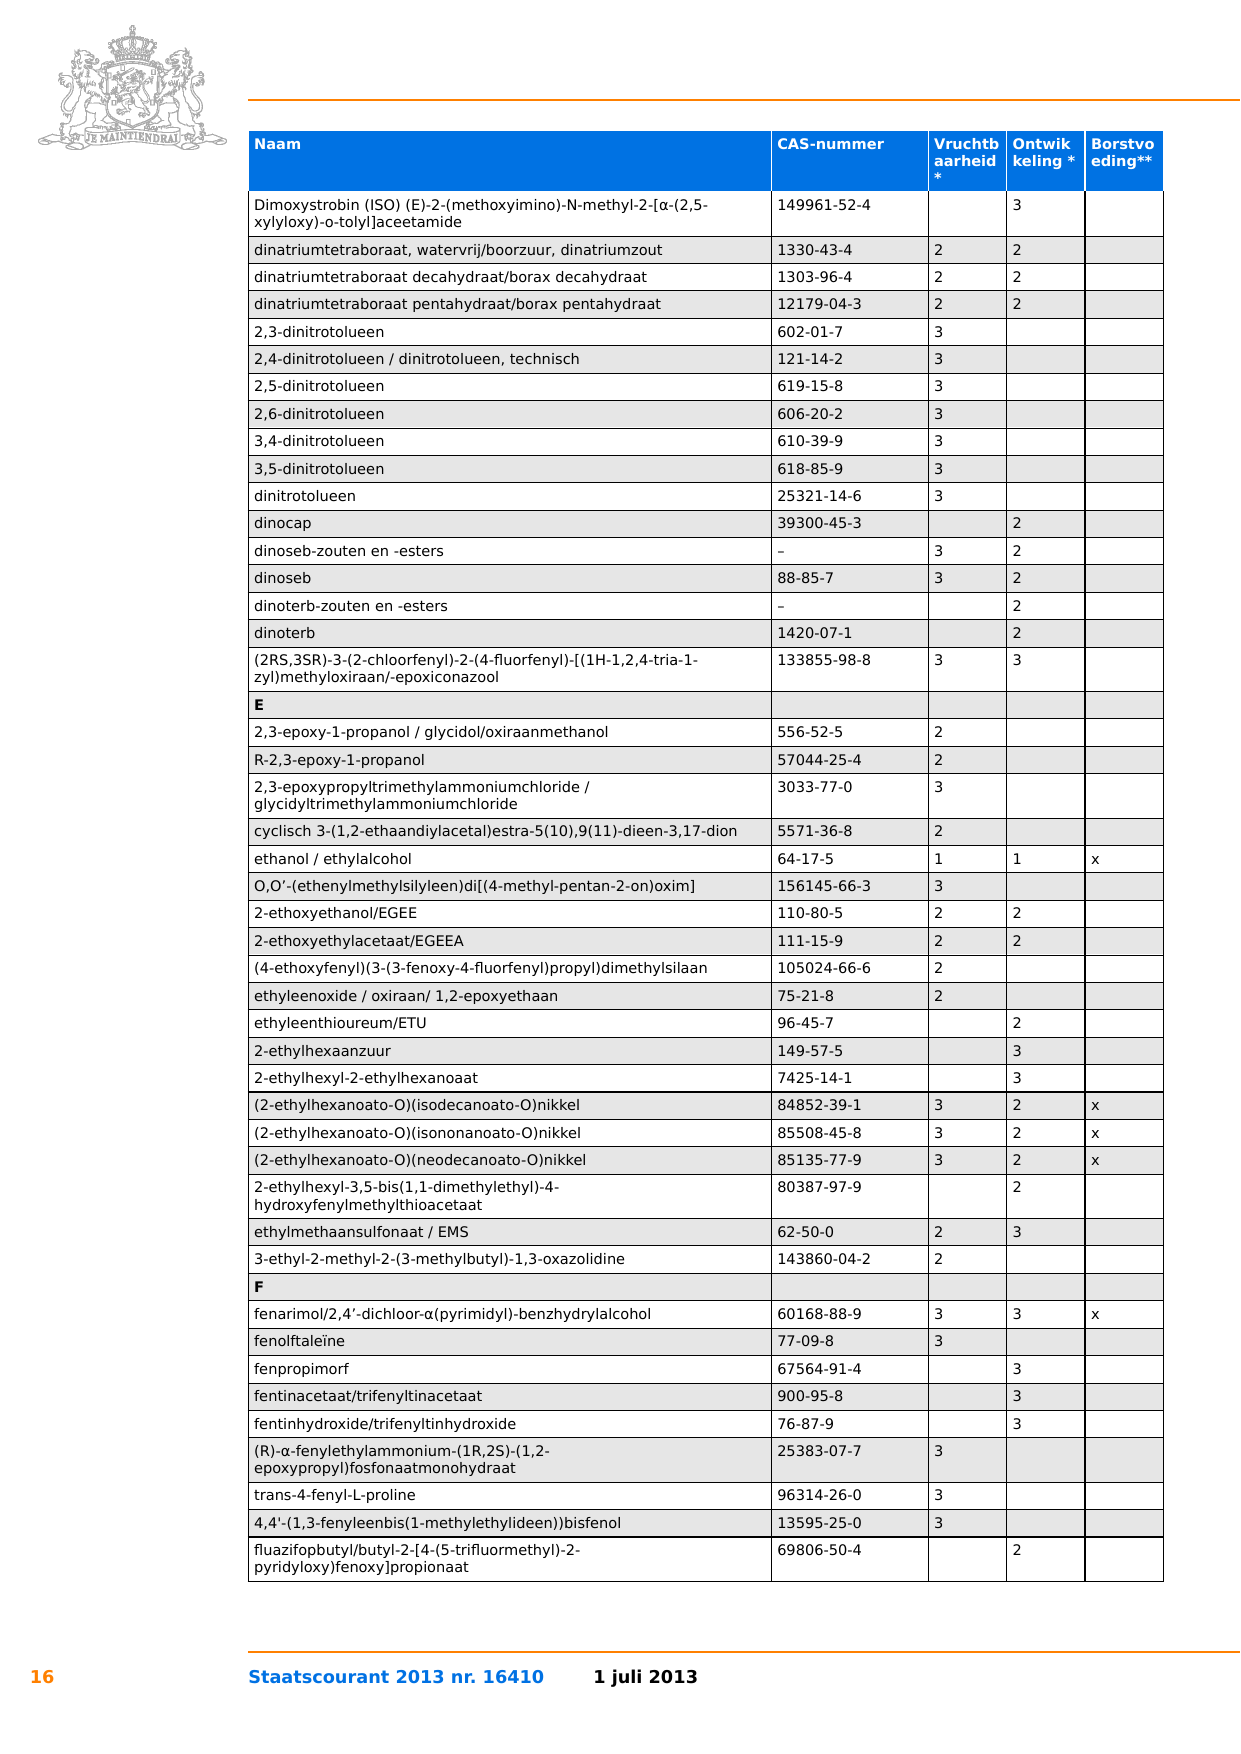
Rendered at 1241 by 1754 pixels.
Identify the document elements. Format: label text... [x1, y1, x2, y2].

table_cell [1086, 1274, 1163, 1300]
table_cell 3 [929, 1483, 1006, 1509]
table_cell 2 [929, 1246, 1006, 1273]
table_cell [1086, 456, 1163, 482]
table_cell 3 [929, 429, 1006, 455]
table_cell 1 [1007, 846, 1084, 872]
table_cell 57044-25-4 [772, 747, 928, 773]
table_cell [1007, 873, 1084, 900]
table_cell 2,5-dinitrotolueen [249, 374, 771, 400]
table_cell [1086, 1538, 1163, 1581]
table_cell 2 [1007, 928, 1084, 954]
table_cell (4-ethoxyfenyl)(3-(3-fenoxy-4-fluorfenyl)propyl)dimethylsilaan [249, 956, 771, 982]
table_cell 618-85-9 [772, 456, 928, 482]
table_cell [1086, 1356, 1163, 1382]
table_cell F [249, 1274, 771, 1300]
table_cell 25321-14-6 [772, 483, 928, 509]
table_cell [1086, 264, 1163, 290]
table_cell [1007, 1329, 1084, 1355]
table_cell 2 [929, 237, 1006, 263]
table_cell [929, 1384, 1006, 1410]
table_cell 3 [1007, 1038, 1084, 1064]
table_cell – [772, 593, 928, 619]
table_cell 110-80-5 [772, 901, 928, 927]
table_cell 13595-25-0 [772, 1510, 928, 1536]
table_cell [929, 1411, 1006, 1437]
table_cell [1007, 374, 1084, 400]
table_cell [1086, 1438, 1163, 1482]
table_cell 3 [1007, 1411, 1084, 1437]
table_cell x [1086, 1301, 1163, 1328]
table_cell 619-15-8 [772, 374, 928, 400]
table_cell [1007, 1438, 1084, 1482]
table_cell [1086, 747, 1163, 773]
table_cell 2-ethylhexaanzuur [249, 1038, 771, 1064]
table_cell [1007, 1274, 1084, 1300]
table_cell 69806-50-4 [772, 1538, 928, 1581]
table_cell [1086, 819, 1163, 845]
table_cell 85508-45-8 [772, 1120, 928, 1146]
table_cell 1 [929, 846, 1006, 872]
table_cell 3 [929, 1510, 1006, 1536]
table_cell 2 [929, 747, 1006, 773]
table_cell dinoterb [249, 620, 771, 647]
table_cell [1007, 774, 1084, 817]
table_cell [1086, 983, 1163, 1009]
table_cell [1086, 401, 1163, 427]
table_cell [1086, 483, 1163, 509]
table_cell ethyleenoxide / oxiraan/ 1,2-epoxyethaan [249, 983, 771, 1009]
table_cell dinitrotolueen [249, 483, 771, 509]
table_cell dinocap [249, 511, 771, 537]
table_cell 2 [1007, 1120, 1084, 1146]
table_cell [1086, 192, 1163, 236]
table_cell 3 [929, 456, 1006, 482]
table_cell 3 [1007, 1065, 1084, 1091]
table_cell [1086, 901, 1163, 927]
table_cell 610-39-9 [772, 429, 928, 455]
table_cell [1086, 1384, 1163, 1410]
table_cell fluazifopbutyl/butyl-2-[4-(5-trifluormethyl)-2- pyridyloxy)fenoxy]propionaat [249, 1538, 771, 1581]
table_cell ethylmethaansulfonaat / EMS [249, 1219, 771, 1245]
table_cell 149-57-5 [772, 1038, 928, 1064]
table_cell x [1086, 1093, 1163, 1119]
table_cell [929, 1010, 1006, 1037]
table_cell 2 [1007, 511, 1084, 537]
table_cell 3 [929, 346, 1006, 373]
table_cell dinatriumtetraboraat pentahydraat/borax pentahydraat [249, 291, 771, 318]
table_cell [1086, 374, 1163, 400]
table_cell [1007, 429, 1084, 455]
table_cell [929, 1538, 1006, 1581]
table_cell E [249, 692, 771, 718]
table_cell [1007, 483, 1084, 509]
table_cell 602-01-7 [772, 319, 928, 345]
table_cell fenolftaleïne [249, 1329, 771, 1355]
table_cell 556-52-5 [772, 719, 928, 746]
table_cell [1086, 774, 1163, 817]
table_cell dinatriumtetraboraat, watervrij/boorzuur, dinatriumzout [249, 237, 771, 263]
table_cell [929, 692, 1006, 718]
table_cell 143860-04-2 [772, 1246, 928, 1273]
table_cell 2-ethoxyethanol/EGEE [249, 901, 771, 927]
table_cell [1086, 346, 1163, 373]
table_cell [1086, 1219, 1163, 1245]
table_cell x [1086, 846, 1163, 872]
table_cell trans-4-fenyl-L-proline [249, 1483, 771, 1509]
table_cell [929, 620, 1006, 647]
table_cell [1007, 747, 1084, 773]
table_cell 3 [1007, 192, 1084, 236]
table_cell 2 [1007, 291, 1084, 318]
table_cell [929, 1274, 1006, 1300]
table_cell 133855-98-8 [772, 648, 928, 691]
table_cell [1086, 291, 1163, 318]
table_cell 2 [929, 928, 1006, 954]
table_header Naam [249, 131, 771, 191]
table_cell (2RS,3SR)-3-(2-chloorfenyl)-2-(4-fluorfenyl)-[(1H-1,2,4-tria-1-zyl)methyloxiraan/-epoxiconazool [249, 648, 771, 691]
table_cell dinoseb [249, 565, 771, 592]
table_cell 2,4-dinitrotolueen / dinitrotolueen, technisch [249, 346, 771, 373]
table_cell 2 [929, 719, 1006, 746]
table_cell 2 [1007, 538, 1084, 564]
table_cell 900-95-8 [772, 1384, 928, 1410]
table_cell (2-ethylhexanoato-O)(isodecanoato-O)nikkel [249, 1093, 771, 1119]
table_cell 2 [1007, 1538, 1084, 1581]
table_cell 62-50-0 [772, 1219, 928, 1245]
table_cell ethyleenthioureum/ETU [249, 1010, 771, 1037]
table_cell dinatriumtetraboraat decahydraat/borax decahydraat [249, 264, 771, 290]
table_cell 2 [1007, 1010, 1084, 1037]
table_cell [1086, 319, 1163, 345]
table_cell 3 [1007, 648, 1084, 691]
table_cell 3 [929, 1438, 1006, 1482]
table_cell 1420-07-1 [772, 620, 928, 647]
table_cell [1086, 511, 1163, 537]
table_cell O,O’-(ethenylmethylsilyleen)di[(4-methyl-pentan-2-on)oxim] [249, 873, 771, 900]
table_cell 2 [929, 264, 1006, 290]
table_cell [1007, 719, 1084, 746]
table_cell 3 [929, 1120, 1006, 1146]
table_cell 2 [1007, 264, 1084, 290]
table_cell 12179-04-3 [772, 291, 928, 318]
table_cell [1086, 429, 1163, 455]
table_cell [1007, 346, 1084, 373]
table_cell [929, 593, 1006, 619]
table_cell 1330-43-4 [772, 237, 928, 263]
table_cell [1086, 873, 1163, 900]
table_cell 2,6-dinitrotolueen [249, 401, 771, 427]
table_cell [929, 1175, 1006, 1218]
table_cell (2-ethylhexanoato-O)(neodecanoato-O)nikkel [249, 1147, 771, 1174]
table_cell 3,4-dinitrotolueen [249, 429, 771, 455]
table_cell [1086, 538, 1163, 564]
table_cell 3 [929, 538, 1006, 564]
table_cell [1007, 401, 1084, 427]
table_cell 60168-88-9 [772, 1301, 928, 1328]
table_cell 80387-97-9 [772, 1175, 928, 1218]
table_cell [1086, 1483, 1163, 1509]
table_cell [1086, 1246, 1163, 1273]
table_cell fentinhydroxide/trifenyltinhydroxide [249, 1411, 771, 1437]
table_header Vruchtbaarheid * [929, 131, 1006, 191]
table_cell [1007, 1510, 1084, 1536]
table_cell [1007, 456, 1084, 482]
picture [38, 25, 227, 150]
table_cell 2 [929, 1219, 1006, 1245]
table_cell 2 [929, 956, 1006, 982]
table_cell 1303-96-4 [772, 264, 928, 290]
table_cell 3 [929, 374, 1006, 400]
table_cell [1007, 1246, 1084, 1273]
table_cell 3 [929, 1329, 1006, 1355]
table_cell 149961-52-4 [772, 192, 928, 236]
table_cell [929, 1038, 1006, 1064]
table_cell 67564-91-4 [772, 1356, 928, 1382]
table_cell [1086, 1065, 1163, 1091]
table_cell 2 [1007, 901, 1084, 927]
table_cell 88-85-7 [772, 565, 928, 592]
table_cell [772, 692, 928, 718]
table_cell 2 [1007, 620, 1084, 647]
table_cell (R)-α-fenylethylammonium-(1R,2S)-(1,2-epoxypropyl)fosfonaatmonohydraat [249, 1438, 771, 1482]
table_cell 3 [1007, 1384, 1084, 1410]
table_header CAS-nummer [772, 131, 928, 191]
table_cell 2 [929, 819, 1006, 845]
table_cell [1007, 956, 1084, 982]
table_cell fentinacetaat/trifenyltinacetaat [249, 1384, 771, 1410]
table_cell [1086, 620, 1163, 647]
table_cell [1086, 1038, 1163, 1064]
table_cell fenpropimorf [249, 1356, 771, 1382]
table_cell [1007, 819, 1084, 845]
table_cell 105024-66-6 [772, 956, 928, 982]
table_cell 96-45-7 [772, 1010, 928, 1037]
table_cell 2 [929, 291, 1006, 318]
table_cell 75-21-8 [772, 983, 928, 1009]
table_header Borstvoeding** [1086, 131, 1163, 191]
table_cell [1086, 692, 1163, 718]
table_cell [1007, 1483, 1084, 1509]
table_cell [1086, 648, 1163, 691]
table_cell Dimoxystrobin (ISO) (E)-2-(methoxyimino)-N-methyl-2-[α-(2,5-xylyloxy)-o-tolyl]aceetamide [249, 192, 771, 236]
table_cell (2-ethylhexanoato-O)(isononanoato-O)nikkel [249, 1120, 771, 1146]
table_cell [929, 1065, 1006, 1091]
table_cell 3 [1007, 1356, 1084, 1382]
table_cell 3 [929, 1093, 1006, 1119]
table_cell [1086, 565, 1163, 592]
table_cell 2 [929, 983, 1006, 1009]
table_cell ethanol / ethylalcohol [249, 846, 771, 872]
table_cell 606-20-2 [772, 401, 928, 427]
table_cell 3-ethyl-2-methyl-2-(3-methylbutyl)-1,3-oxazolidine [249, 1246, 771, 1273]
table_cell [929, 1356, 1006, 1382]
table_cell 3 [929, 319, 1006, 345]
table_cell [1086, 1411, 1163, 1437]
table_header Ontwikkeling * [1007, 131, 1084, 191]
table_cell 121-14-2 [772, 346, 928, 373]
table_cell cyclisch 3-(1,2-ethaandiylacetal)estra-5(10),9(11)-dieen-3,17-dion [249, 819, 771, 845]
table_cell 85135-77-9 [772, 1147, 928, 1174]
table_cell [1086, 1010, 1163, 1037]
table_cell 2,3-epoxypropyltrimethylammoniumchloride / glycidyltrimethylammoniumchloride [249, 774, 771, 817]
table_cell 76-87-9 [772, 1411, 928, 1437]
table_cell 2 [1007, 237, 1084, 263]
table_cell 64-17-5 [772, 846, 928, 872]
table_cell 3 [1007, 1219, 1084, 1245]
table_cell 2 [1007, 1093, 1084, 1119]
table_cell [1086, 719, 1163, 746]
table_cell 3 [929, 1301, 1006, 1328]
table_cell 2,3-epoxy-1-propanol / glycidol/oxiraanmethanol [249, 719, 771, 746]
table_cell 2 [1007, 1175, 1084, 1218]
table_cell x [1086, 1147, 1163, 1174]
table_cell 3 [1007, 1301, 1084, 1328]
table_cell 3,5-dinitrotolueen [249, 456, 771, 482]
table_cell [1086, 928, 1163, 954]
table_cell 3033-77-0 [772, 774, 928, 817]
table_cell 4,4'-(1,3-fenyleenbis(1-methylethylideen))bisfenol [249, 1510, 771, 1536]
table_cell x [1086, 1120, 1163, 1146]
table_cell – [772, 538, 928, 564]
table_cell [772, 1274, 928, 1300]
table_cell 3 [929, 1147, 1006, 1174]
table_cell [929, 511, 1006, 537]
table_cell 3 [929, 648, 1006, 691]
table_cell 3 [929, 565, 1006, 592]
table_cell 84852-39-1 [772, 1093, 928, 1119]
table_cell 3 [929, 774, 1006, 817]
table_cell 96314-26-0 [772, 1483, 928, 1509]
table_cell [1007, 319, 1084, 345]
table_cell 3 [929, 401, 1006, 427]
table_cell [1086, 956, 1163, 982]
table_cell [1086, 237, 1163, 263]
table_cell 156145-66-3 [772, 873, 928, 900]
table_cell 25383-07-7 [772, 1438, 928, 1482]
table_cell dinoseb-zouten en -esters [249, 538, 771, 564]
table_cell [1086, 1329, 1163, 1355]
table_cell 2 [1007, 593, 1084, 619]
table_cell 3 [929, 483, 1006, 509]
table_cell 2 [1007, 565, 1084, 592]
table_cell R-2,3-epoxy-1-propanol [249, 747, 771, 773]
table_cell 2-ethylhexyl-2-ethylhexanoaat [249, 1065, 771, 1091]
table_cell 3 [929, 873, 1006, 900]
table_cell 2-ethoxyethylacetaat/EGEEA [249, 928, 771, 954]
table_cell 111-15-9 [772, 928, 928, 954]
table_cell [929, 192, 1006, 236]
table_cell [1007, 983, 1084, 1009]
table_cell 2-ethylhexyl-3,5-bis(1,1-dimethylethyl)-4-hydroxyfenylmethylthioacetaat [249, 1175, 771, 1218]
table_cell 5571-36-8 [772, 819, 928, 845]
table_cell 39300-45-3 [772, 511, 928, 537]
table_cell 7425-14-1 [772, 1065, 928, 1091]
table_cell 2 [1007, 1147, 1084, 1174]
table_cell [1086, 1510, 1163, 1536]
table_cell dinoterb-zouten en -esters [249, 593, 771, 619]
table_cell [1007, 692, 1084, 718]
table_cell 77-09-8 [772, 1329, 928, 1355]
table_cell 2,3-dinitrotolueen [249, 319, 771, 345]
table_cell 2 [929, 901, 1006, 927]
table_cell [1086, 1175, 1163, 1218]
table_cell fenarimol/2,4’-dichloor-α(pyrimidyl)-benzhydrylalcohol [249, 1301, 771, 1328]
table_cell [1086, 593, 1163, 619]
